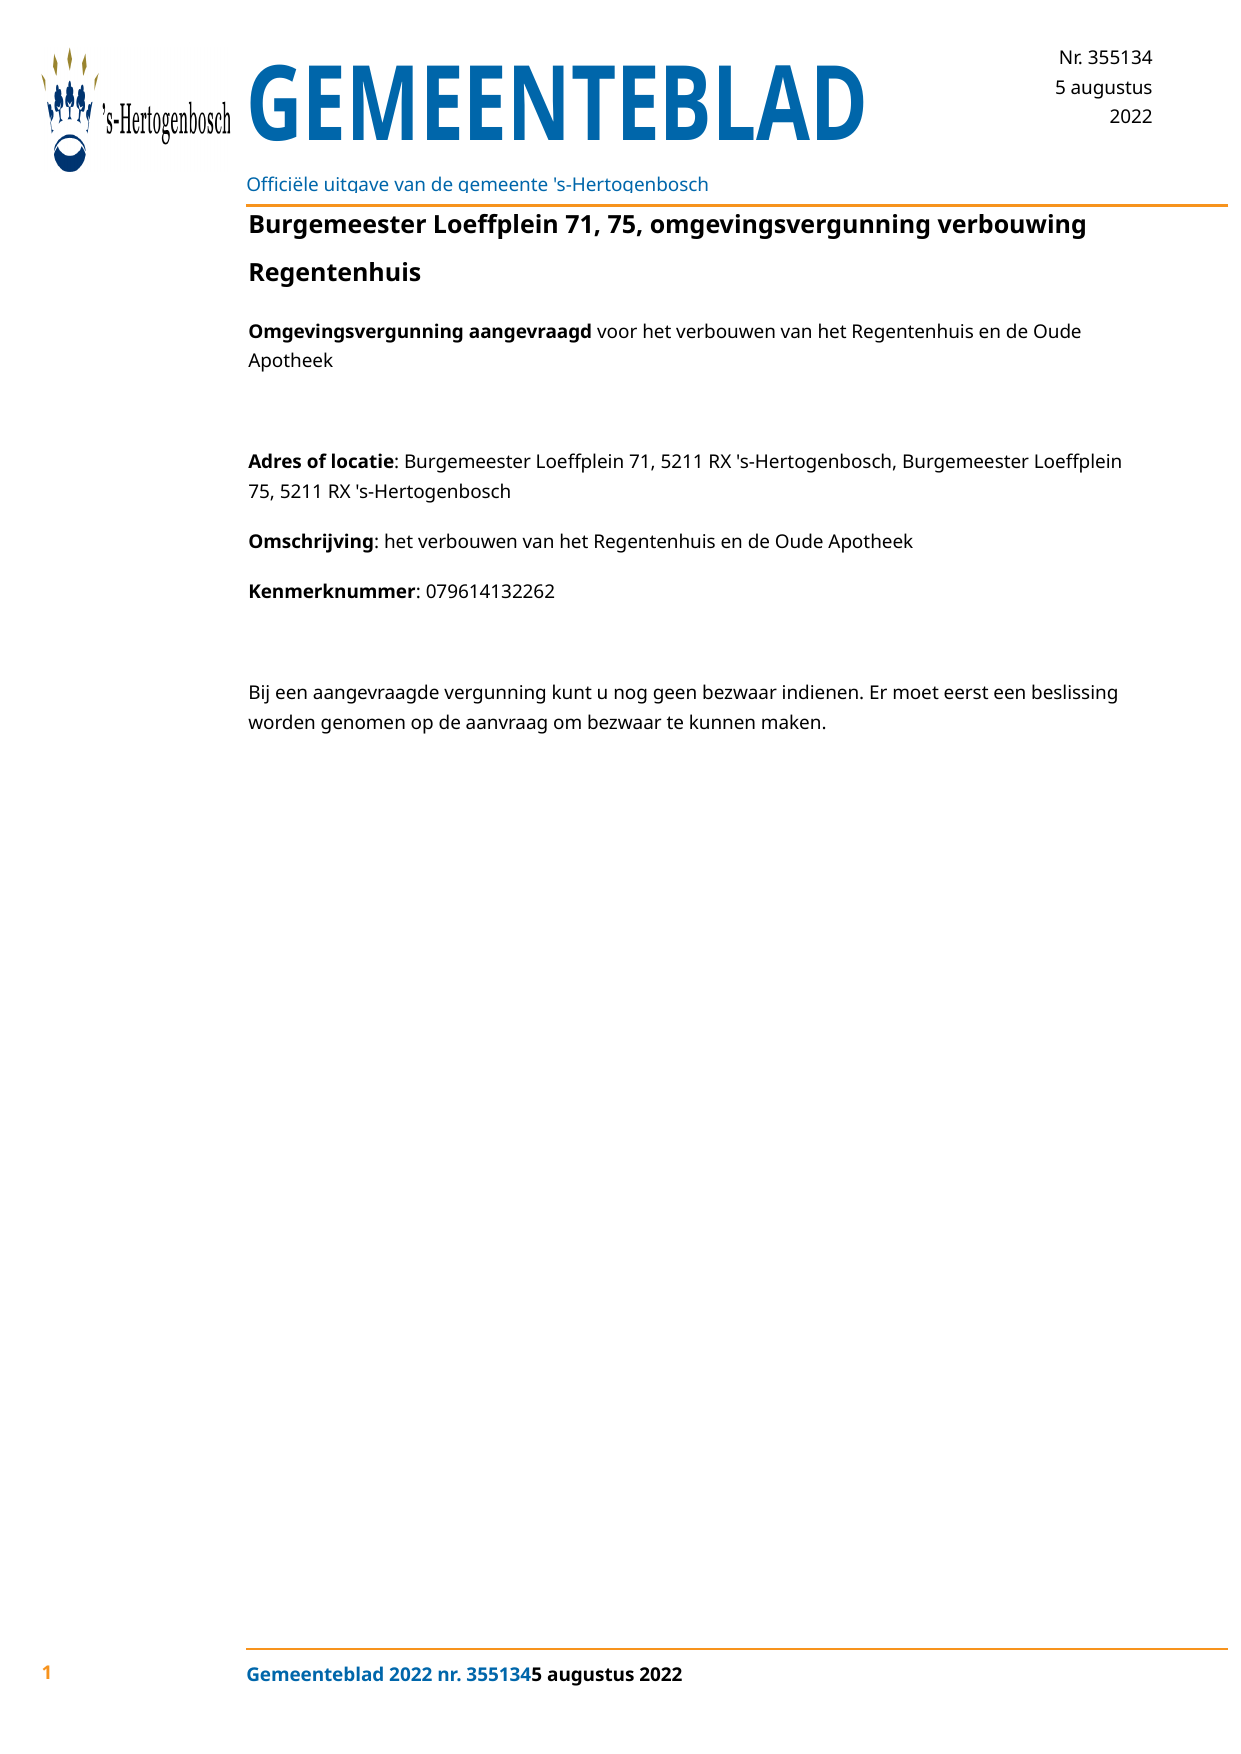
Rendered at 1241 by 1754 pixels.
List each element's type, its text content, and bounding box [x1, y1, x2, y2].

text Burgemeester Loeffplein 71, 75, omgevingsvergunning verbouwing Regentenhuis [248, 207, 1152, 288]
text Bij een aangevraagde vergunning kunt u nog geen bezwaar indienen. Er moet eerst een beslissing worden genomen op de aanvraag om bezwaar te kunnen maken. [248, 679, 1152, 735]
text Omschrijving: het verbouwen van het Regentenhuis en de Oude Apotheek [248, 528, 1152, 554]
picture [41, 47, 231, 172]
text Adres of locatie: Burgemeester Loeffplein 71, 5211 RX 's-Hertogenbosch, Burgemeester Loeffplein 75, 5211 RX 's-Hertogenbosch [248, 448, 1152, 504]
text Omgevingsvergunning aangevraagd voor het verbouwen van het Regentenhuis en de Oude Apotheek [248, 318, 1152, 373]
text Kenmerknummer: 079614132262 [248, 579, 1152, 604]
